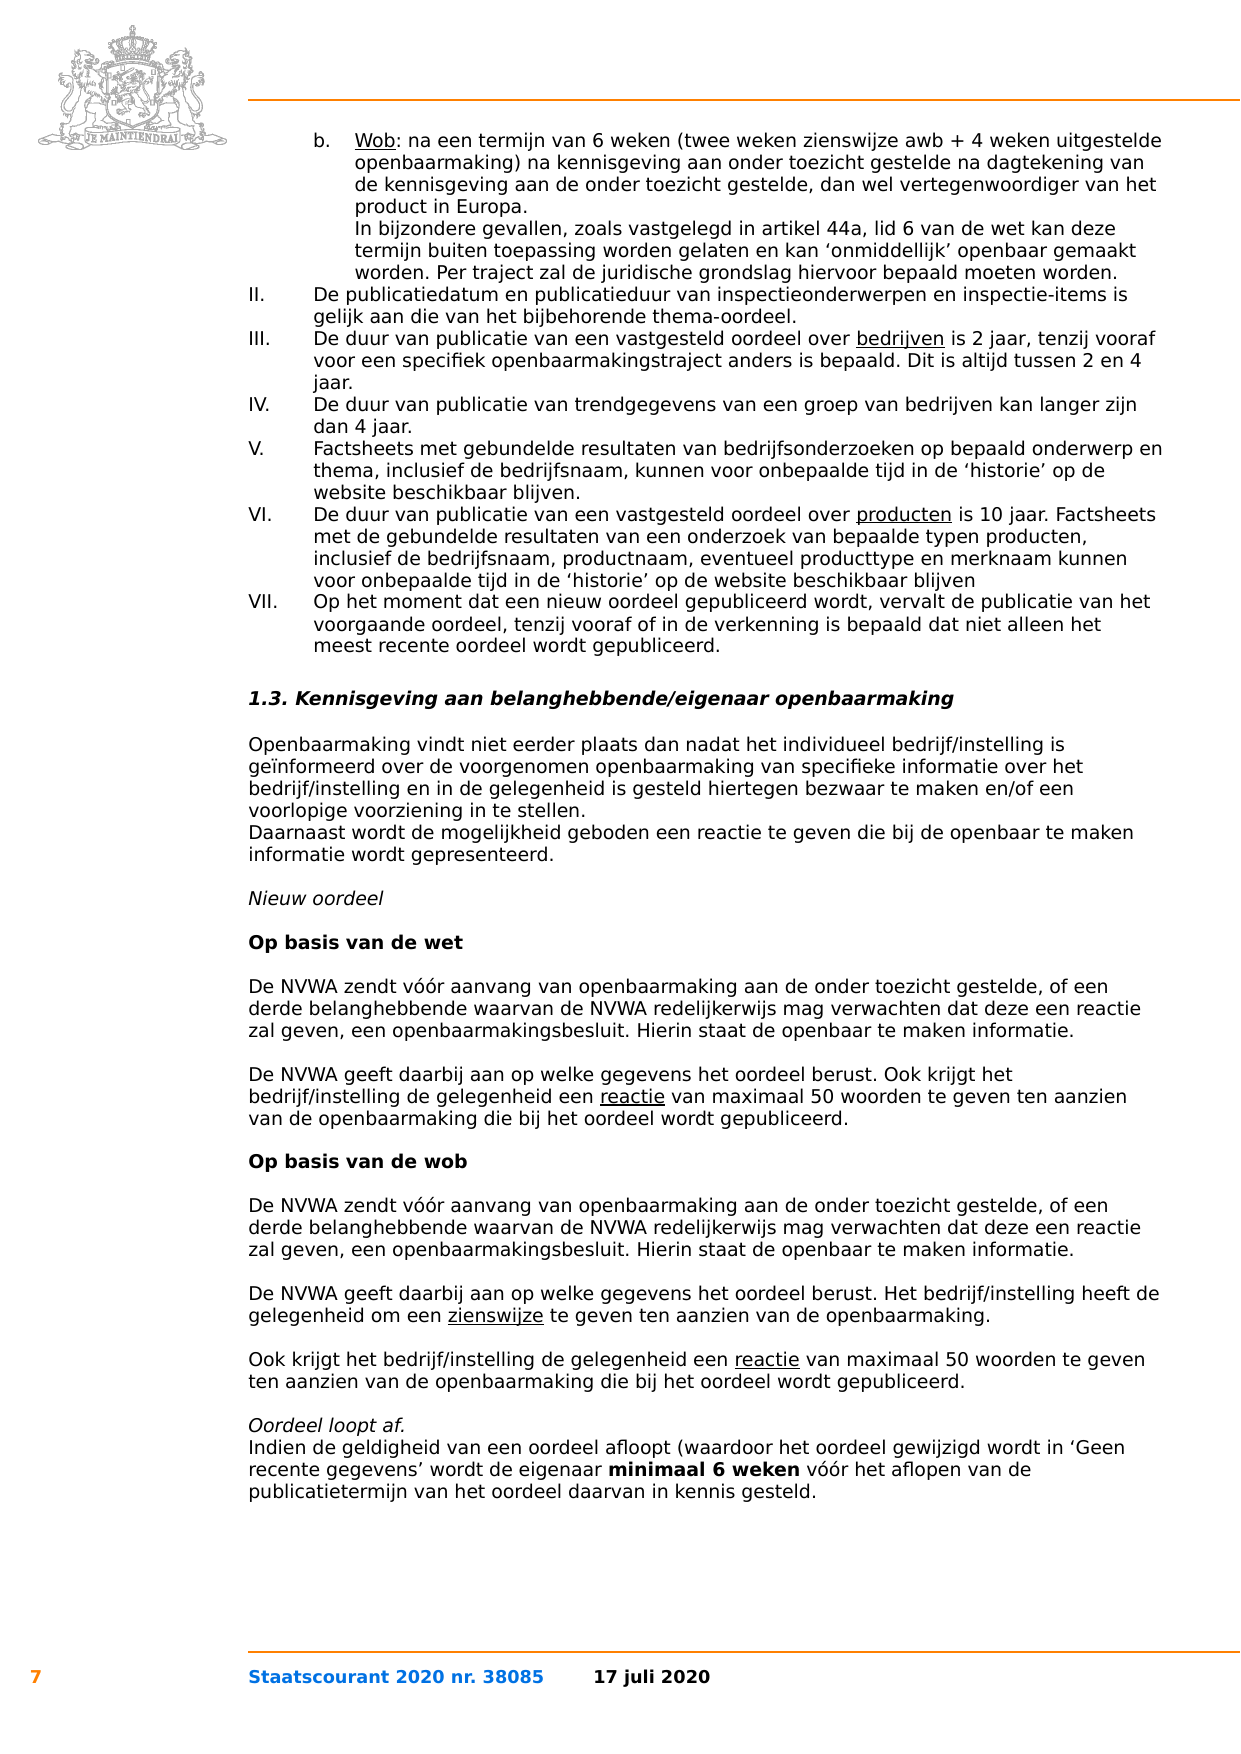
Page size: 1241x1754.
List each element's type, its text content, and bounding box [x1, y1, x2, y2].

subtitle Op basis van de wob [248, 1151, 1163, 1173]
text IV. De duur van publicatie van trendgegevens van een groep van bedrijven kan langer zijn dan 4 jaar. [248, 394, 1163, 438]
text V. Factsheets met gebundelde resultaten van bedrijfsonderzoeken op bepaald onderwerp en thema, inclusief de bedrijfsnaam, kunnen voor onbepaalde tijd in de ‘historie’ op de website beschikbaar blijven. [248, 438, 1163, 503]
text In bijzondere gevallen, zoals vastgelegd in artikel 44a, lid 6 van de wet kan deze termijn buiten toepassing worden gelaten en kan ‘onmiddellijk’ openbaar gemaakt worden. Per traject zal de juridische grondslag hiervoor bepaald moeten worden. [354, 218, 1163, 284]
text Daarnaast wordt de mogelijkheid geboden een reactie te geven die bij de openbaar te maken informatie wordt gepresenteerd. [248, 822, 1163, 866]
text Ook krijgt het bedrijf/instelling de gelegenheid een reactie van maximaal 50 woorden te geven ten aanzien van de openbaarmaking die bij het oordeel wordt gepubliceerd. [248, 1349, 1163, 1393]
text De NVWA geeft daarbij aan op welke gegevens het oordeel berust. Ook krijgt het bedrijf/instelling de gelegenheid een reactie van maximaal 50 woorden te geven ten aanzien van de openbaarmaking die bij het oordeel wordt gepubliceerd. [248, 1064, 1163, 1129]
text VII. Op het moment dat een nieuw oordeel gepubliceerd wordt, vervalt de publicatie van het voorgaande oordeel, tenzij vooraf of in de verkenning is bepaald dat niet alleen het meest recente oordeel wordt gepubliceerd. [248, 591, 1163, 657]
subtitle Nieuw oordeel [248, 888, 1163, 910]
subtitle 1.3. Kennisgeving aan belanghebbende/eigenaar openbaarmaking [248, 687, 1163, 709]
text De NVWA zendt vóór aanvang van openbaarmaking aan de onder toezicht gestelde, of een derde belanghebbende waarvan de NVWA redelijkerwijs mag verwachten dat deze een reactie zal geven, een openbaarmakingsbesluit. Hierin staat de openbaar te maken informatie. [248, 1195, 1163, 1261]
text b. Wob: na een termijn van 6 weken (twee weken zienswijze awb + 4 weken uitgestelde openbaarmaking) na kennisgeving aan onder toezicht gestelde na dagtekening van de kennisgeving aan de onder toezicht gestelde, dan wel vertegenwoordiger van het product in Europa. [313, 130, 1163, 218]
text II. De publicatiedatum en publicatieduur van inspectieonderwerpen en inspectie-items is gelijk aan die van het bijbehorende thema-oordeel. [248, 284, 1163, 328]
text VI. De duur van publicatie van een vastgesteld oordeel over producten is 10 jaar. Factsheets met de gebundelde resultaten van een onderzoek van bepaalde typen producten, inclusief de bedrijfsnaam, productnaam, eventueel producttype en merknaam kunnen voor onbepaalde tijd in de ‘historie’ op de website beschikbaar blijven [248, 503, 1163, 591]
text Openbaarmaking vindt niet eerder plaats dan nadat het individueel bedrijf/instelling is geïnformeerd over de voorgenomen openbaarmaking van specifieke informatie over het bedrijf/instelling en in de gelegenheid is gesteld hiertegen bezwaar te maken en/of een voorlopige voorziening in te stellen. [248, 734, 1163, 822]
picture [38, 25, 227, 150]
subtitle Op basis van de wet [248, 932, 1163, 954]
text III. De duur van publicatie van een vastgesteld oordeel over bedrijven is 2 jaar, tenzij vooraf voor een specifiek openbaarmakingstraject anders is bepaald. Dit is altijd tussen 2 en 4 jaar. [248, 328, 1163, 394]
text Indien de geldigheid van een oordeel afloopt (waardoor het oordeel gewijzigd wordt in ‘Geen recente gegevens’ wordt de eigenaar minimaal 6 weken vóór het aflopen van de publicatietermijn van het oordeel daarvan in kennis gesteld. [248, 1437, 1163, 1503]
text De NVWA geeft daarbij aan op welke gegevens het oordeel berust. Het bedrijf/instelling heeft de gelegenheid om een zienswijze te geven ten aanzien van de openbaarmaking. [248, 1283, 1163, 1327]
text Oordeel loopt af. [248, 1415, 1163, 1437]
text De NVWA zendt vóór aanvang van openbaarmaking aan de onder toezicht gestelde, of een derde belanghebbende waarvan de NVWA redelijkerwijs mag verwachten dat deze een reactie zal geven, een openbaarmakingsbesluit. Hierin staat de openbaar te maken informatie. [248, 976, 1163, 1042]
